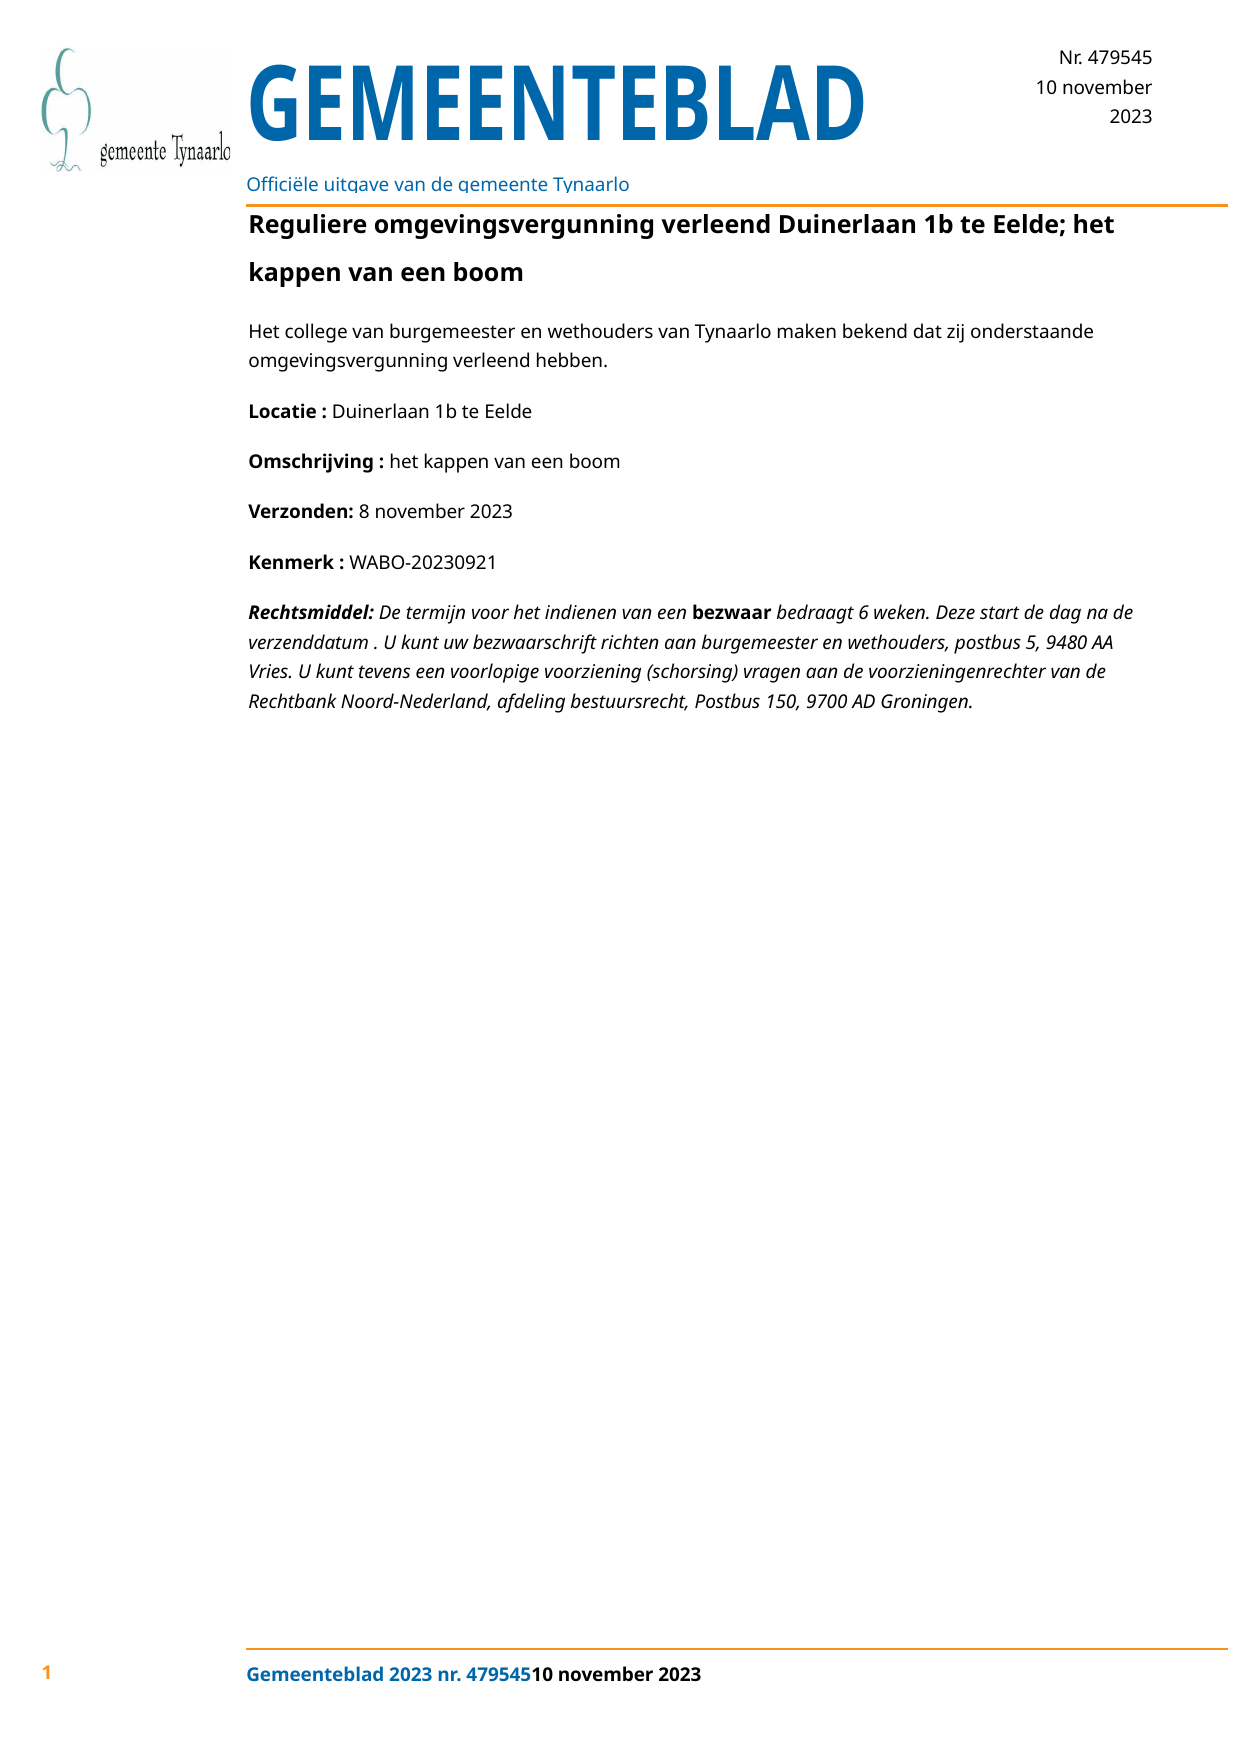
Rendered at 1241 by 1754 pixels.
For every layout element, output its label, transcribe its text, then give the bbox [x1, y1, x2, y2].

picture [41, 47, 231, 172]
text Omschrijving : het kappen van een boom [248, 448, 1152, 474]
text Locatie : Duinerlaan 1b te Eelde [248, 398, 1152, 424]
text Reguliere omgevingsvergunning verleend Duinerlaan 1b te Eelde; het kappen van een boom [248, 207, 1152, 288]
text Kenmerk : WABO-20230921 [248, 549, 1152, 575]
text Verzonden: 8 november 2023 [248, 499, 1152, 524]
text Rechtsmiddel: De termijn voor het indienen van een bezwaar bedraagt 6 weken. Deze start de dag na de verzenddatum . U kunt uw bezwaarschrift richten aan burgemeester en wethouders, postbus 5, 9480 AA Vries. U kunt tevens een voorlopige voorziening (schorsing) vragen aan de voorzieningenrechter van de Rechtbank Noord-Nederland, afdeling bestuursrecht, Postbus 150, 9700 AD Groningen. [248, 599, 1152, 714]
text Het college van burgemeester en wethouders van Tynaarlo maken bekend dat zij onderstaande omgevingsvergunning verleend hebben. [248, 318, 1152, 373]
